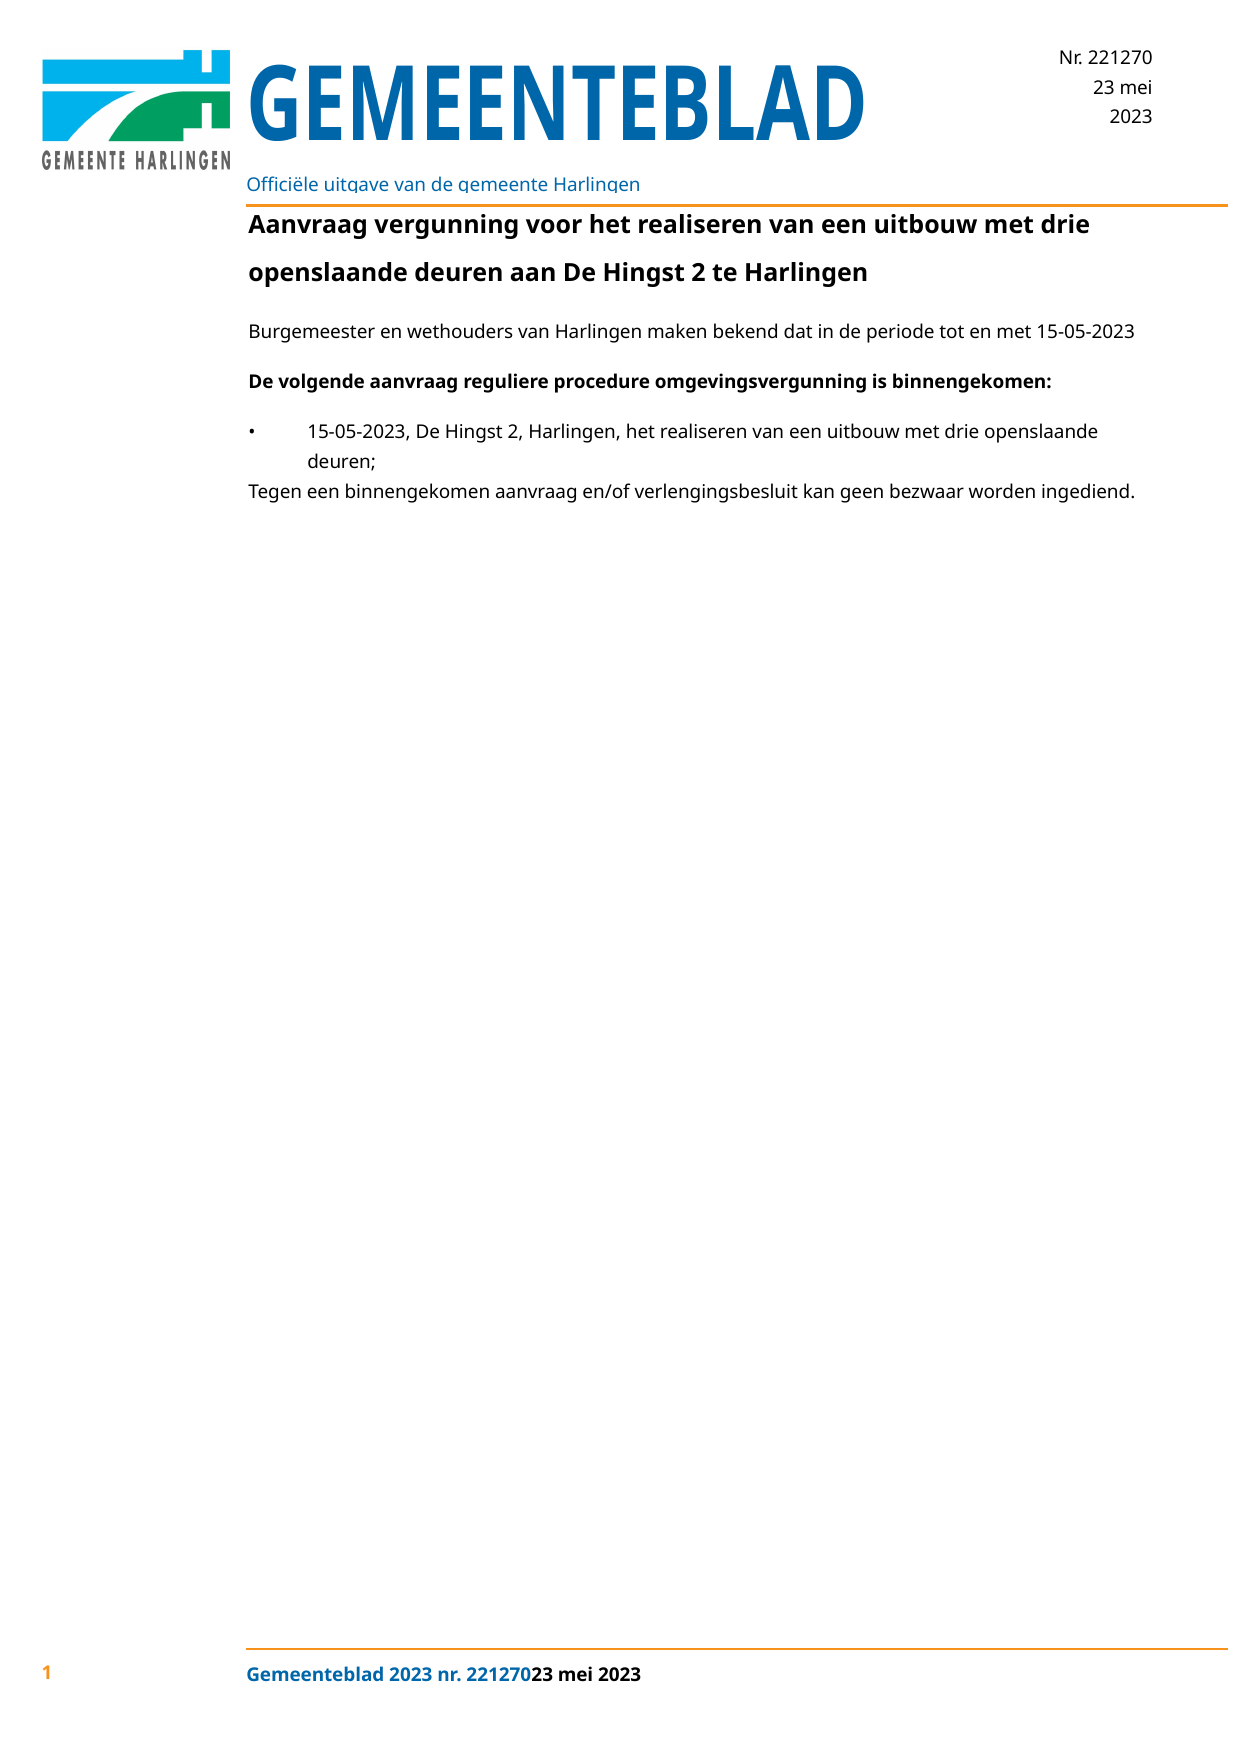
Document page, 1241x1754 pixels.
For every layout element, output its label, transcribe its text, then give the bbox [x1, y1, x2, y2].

list 15-05-2023, De Hingst 2, Harlingen, het realiseren van een uitbouw met drie openslaande deuren; [248, 419, 1152, 474]
text Tegen een binnengekomen aanvraag en/of verlengingsbesluit kan geen bezwaar worden ingediend. [248, 478, 1152, 504]
text Aanvraag vergunning voor het realiseren van een uitbouw met drie openslaande deuren aan De Hingst 2 te Harlingen [248, 207, 1152, 288]
text De volgende aanvraag reguliere procedure omgevingsvergunning is binnengekomen: [248, 368, 1152, 394]
text Burgemeester en wethouders van Harlingen maken bekend dat in de periode tot en met 15-05-2023 [248, 318, 1152, 344]
picture [41, 47, 231, 172]
